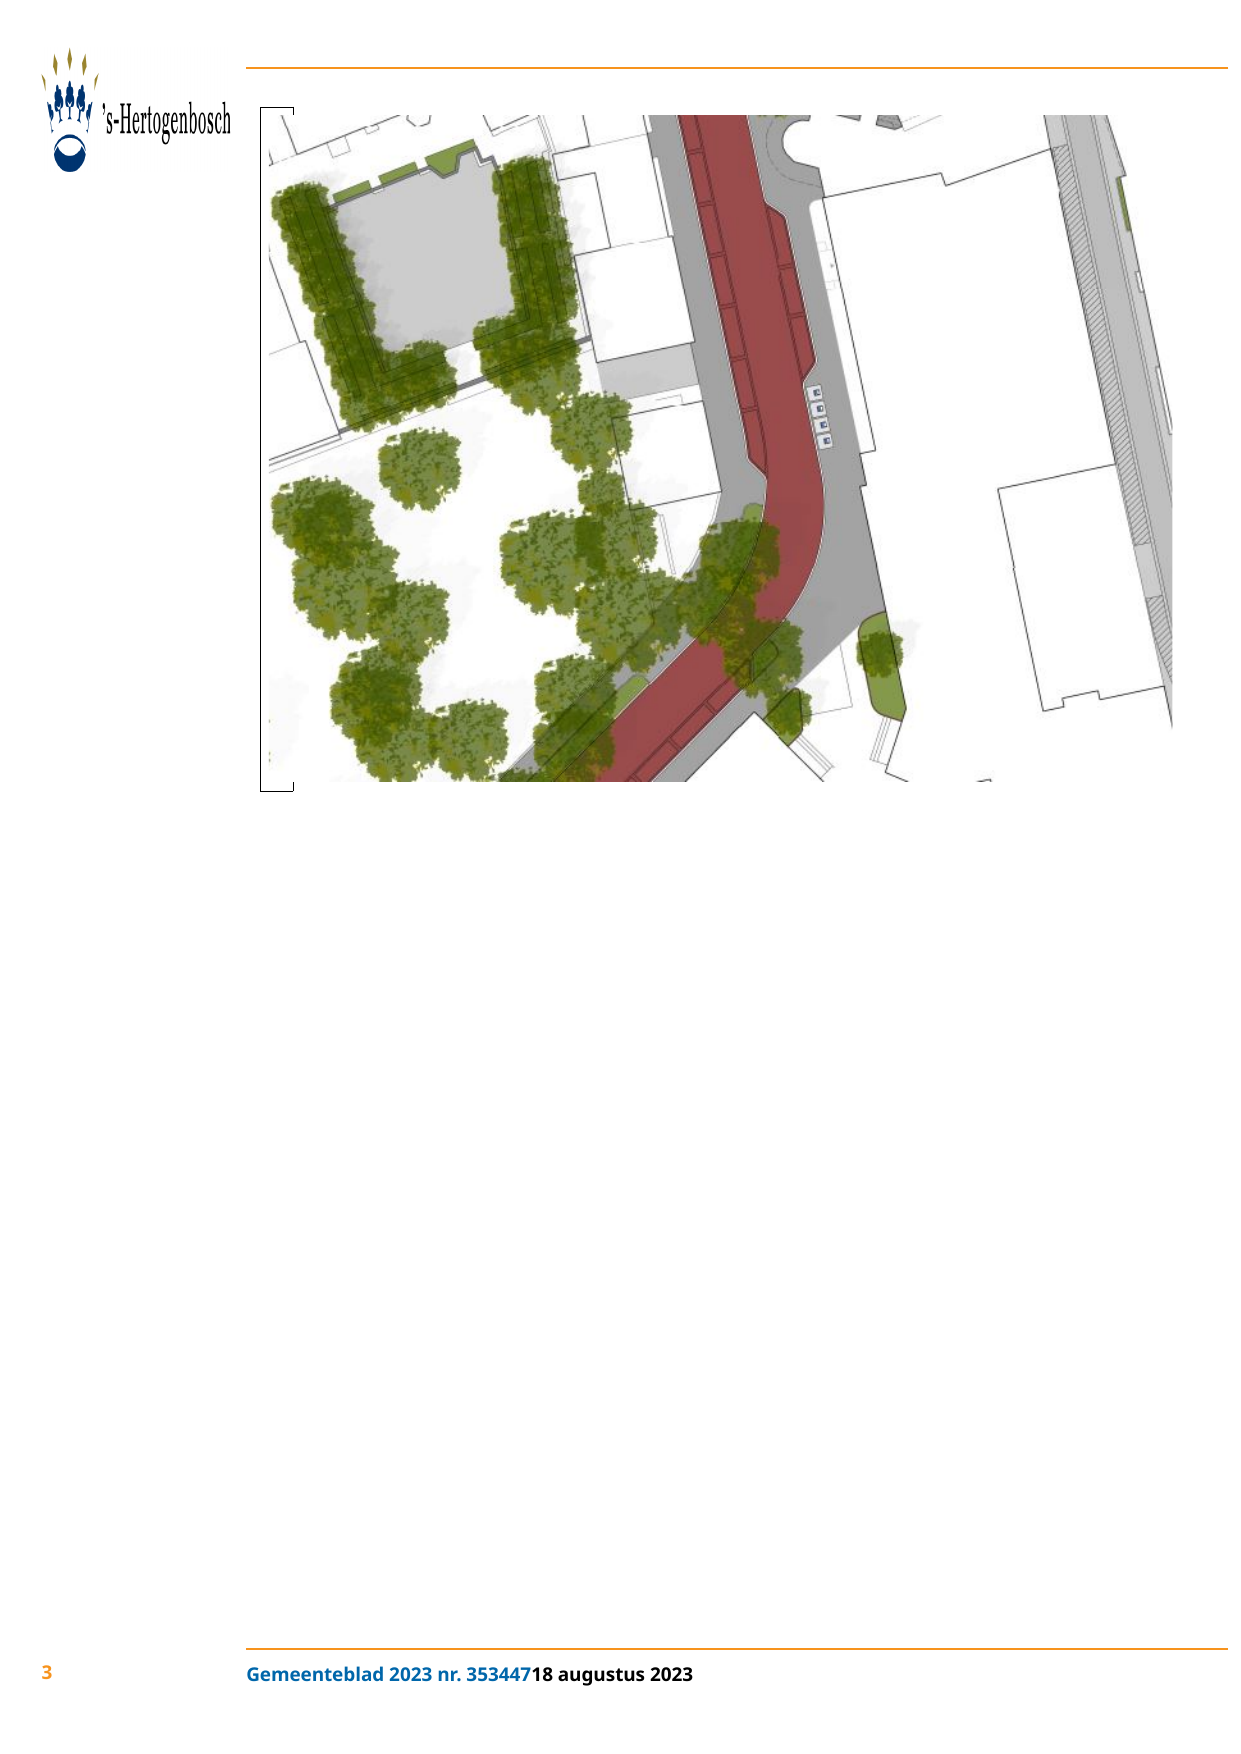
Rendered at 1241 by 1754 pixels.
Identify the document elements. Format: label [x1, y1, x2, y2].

picture [268, 115, 1173, 782]
picture [41, 47, 231, 172]
